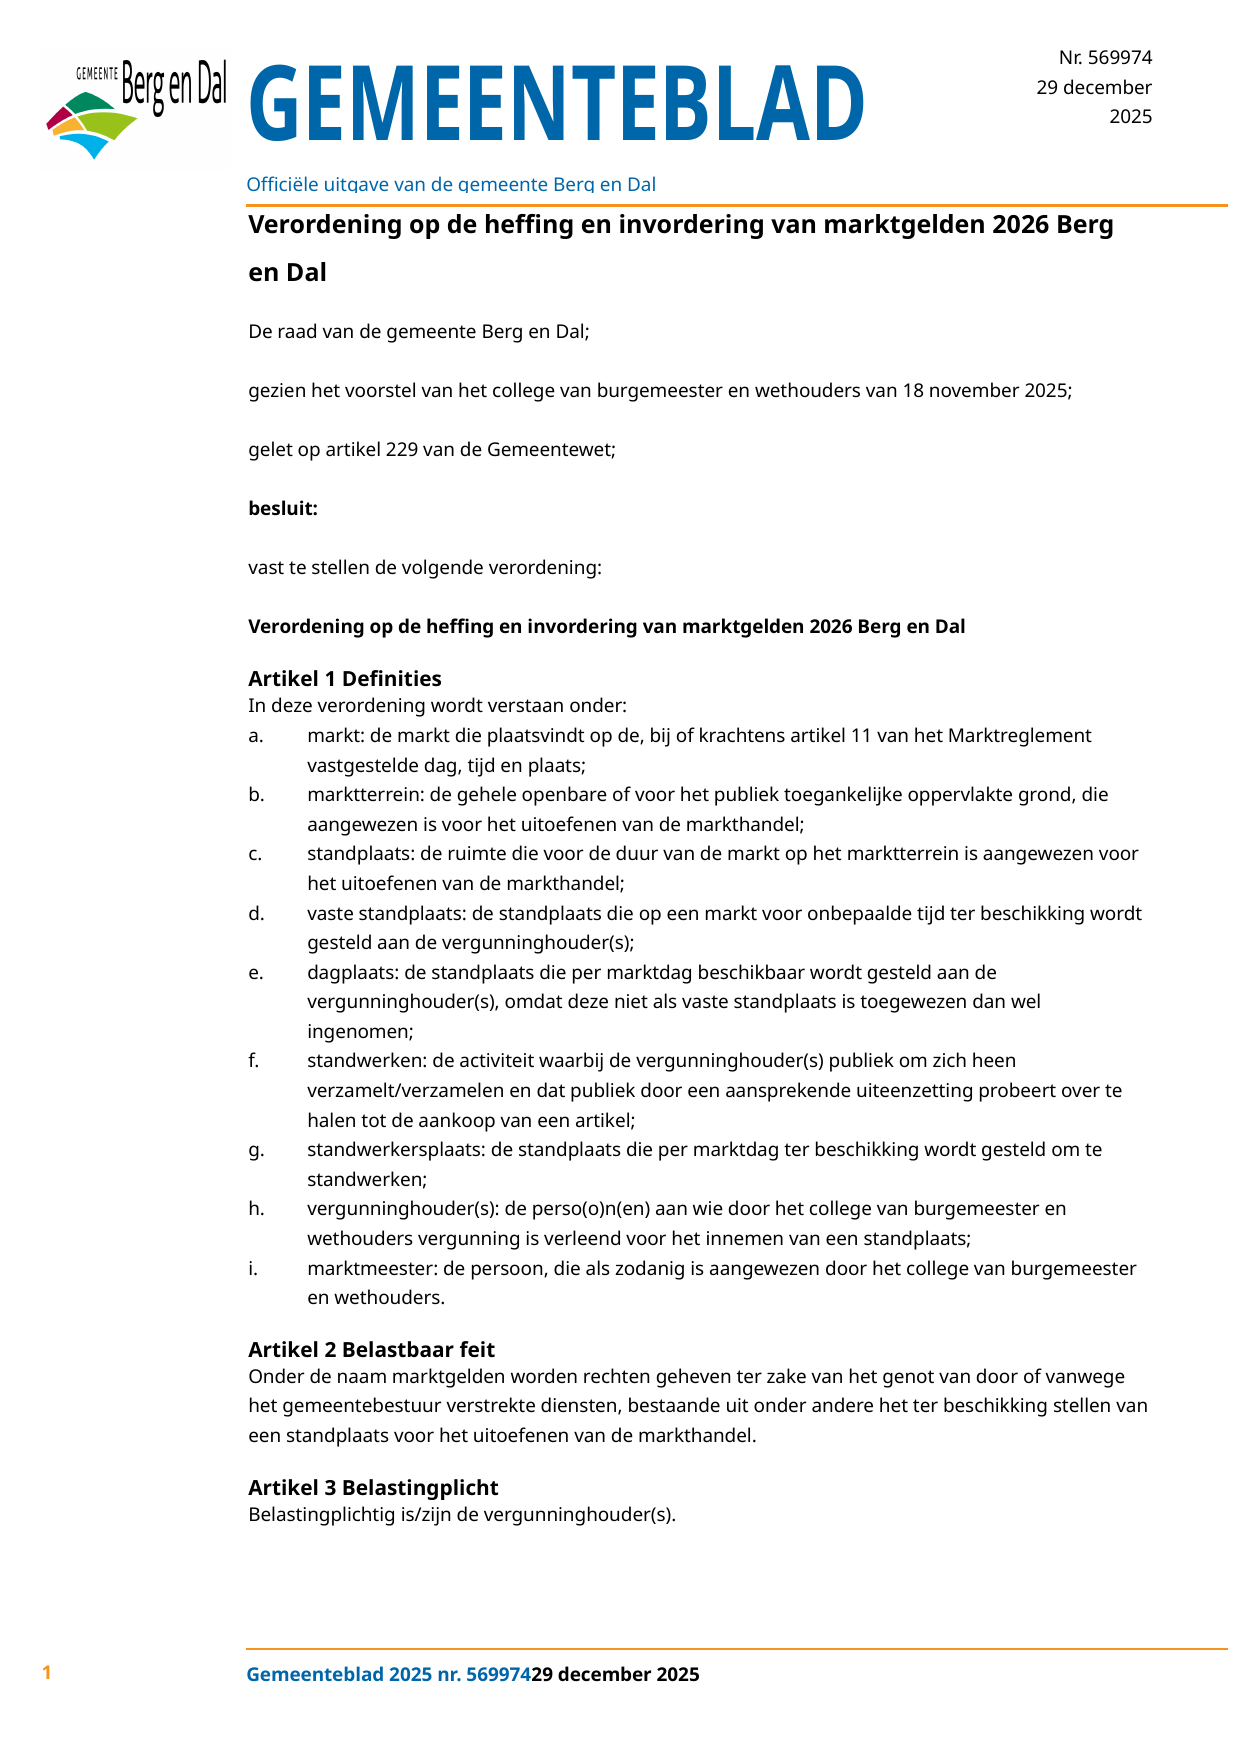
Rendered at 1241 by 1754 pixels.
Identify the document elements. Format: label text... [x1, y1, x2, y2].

list standplaats: de ruimte die voor de duur van de markt op het marktterrein is aangewezen voor het uitoefenen van de markthandel; [248, 841, 1152, 896]
text besluit: [248, 495, 1152, 521]
text Artikel 1 Definities [248, 664, 1152, 693]
list marktmeester: de persoon, die als zodanig is aangewezen door het college van burgemeester en wethouders. [248, 1255, 1152, 1310]
text Artikel 3 Belastingplicht [248, 1473, 1152, 1501]
list dagplaats: de standplaats die per marktdag beschikbaar wordt gesteld aan de vergunninghouder(s), omdat deze niet als vaste standplaats is toegewezen dan wel ingenomen; [248, 959, 1152, 1044]
list marktterrein: de gehele openbare of voor het publiek toegankelijke oppervlakte grond, die aangewezen is voor het uitoefenen van de markthandel; [248, 781, 1152, 837]
text Verordening op de heffing en invordering van marktgelden 2026 Berg en Dal [248, 614, 1152, 639]
text Belastingplichtig is/zijn de vergunninghouder(s). [248, 1501, 1152, 1527]
list vergunninghouder(s): de perso(o)n(en) aan wie door het college van burgemeester en wethouders vergunning is verleend voor het innemen van een standplaats; [248, 1196, 1152, 1251]
list standwerkersplaats: de standplaats die per marktdag ter beschikking wordt gesteld om te standwerken; [248, 1136, 1152, 1192]
list vaste standplaats: de standplaats die op een markt voor onbepaalde tijd ter beschikking wordt gesteld aan de vergunninghouder(s); [248, 900, 1152, 955]
text Onder de naam marktgelden worden rechten geheven ter zake van het genot van door of vanwege het gemeentebestuur verstrekte diensten, bestaande uit onder andere het ter beschikking stellen van een standplaats voor het uitoefenen van de markthandel. [248, 1363, 1152, 1448]
text gelet op artikel 229 van de Gemeentewet; [248, 436, 1152, 462]
text gezien het voorstel van het college van burgemeester en wethouders van 18 november 2025; [248, 377, 1152, 403]
text Verordening op de heffing en invordering van marktgelden 2026 Berg en Dal [248, 207, 1152, 288]
list standwerken: de activiteit waarbij de vergunninghouder(s) publiek om zich heen verzamelt/verzamelen en dat publiek door een aansprekende uiteenzetting probeert over te halen tot de aankoop van een artikel; [248, 1048, 1152, 1132]
text De raad van de gemeente Berg en Dal; [248, 318, 1152, 344]
text vast te stellen de volgende verordening: [248, 554, 1152, 580]
list markt: de markt die plaatsvindt op de, bij of krachtens artikel 11 van het Marktreglement vastgestelde dag, tijd en plaats; [248, 722, 1152, 777]
picture [41, 47, 231, 172]
text Artikel 2 Belastbaar feit [248, 1335, 1152, 1363]
text In deze verordening wordt verstaan onder: [248, 693, 1152, 718]
